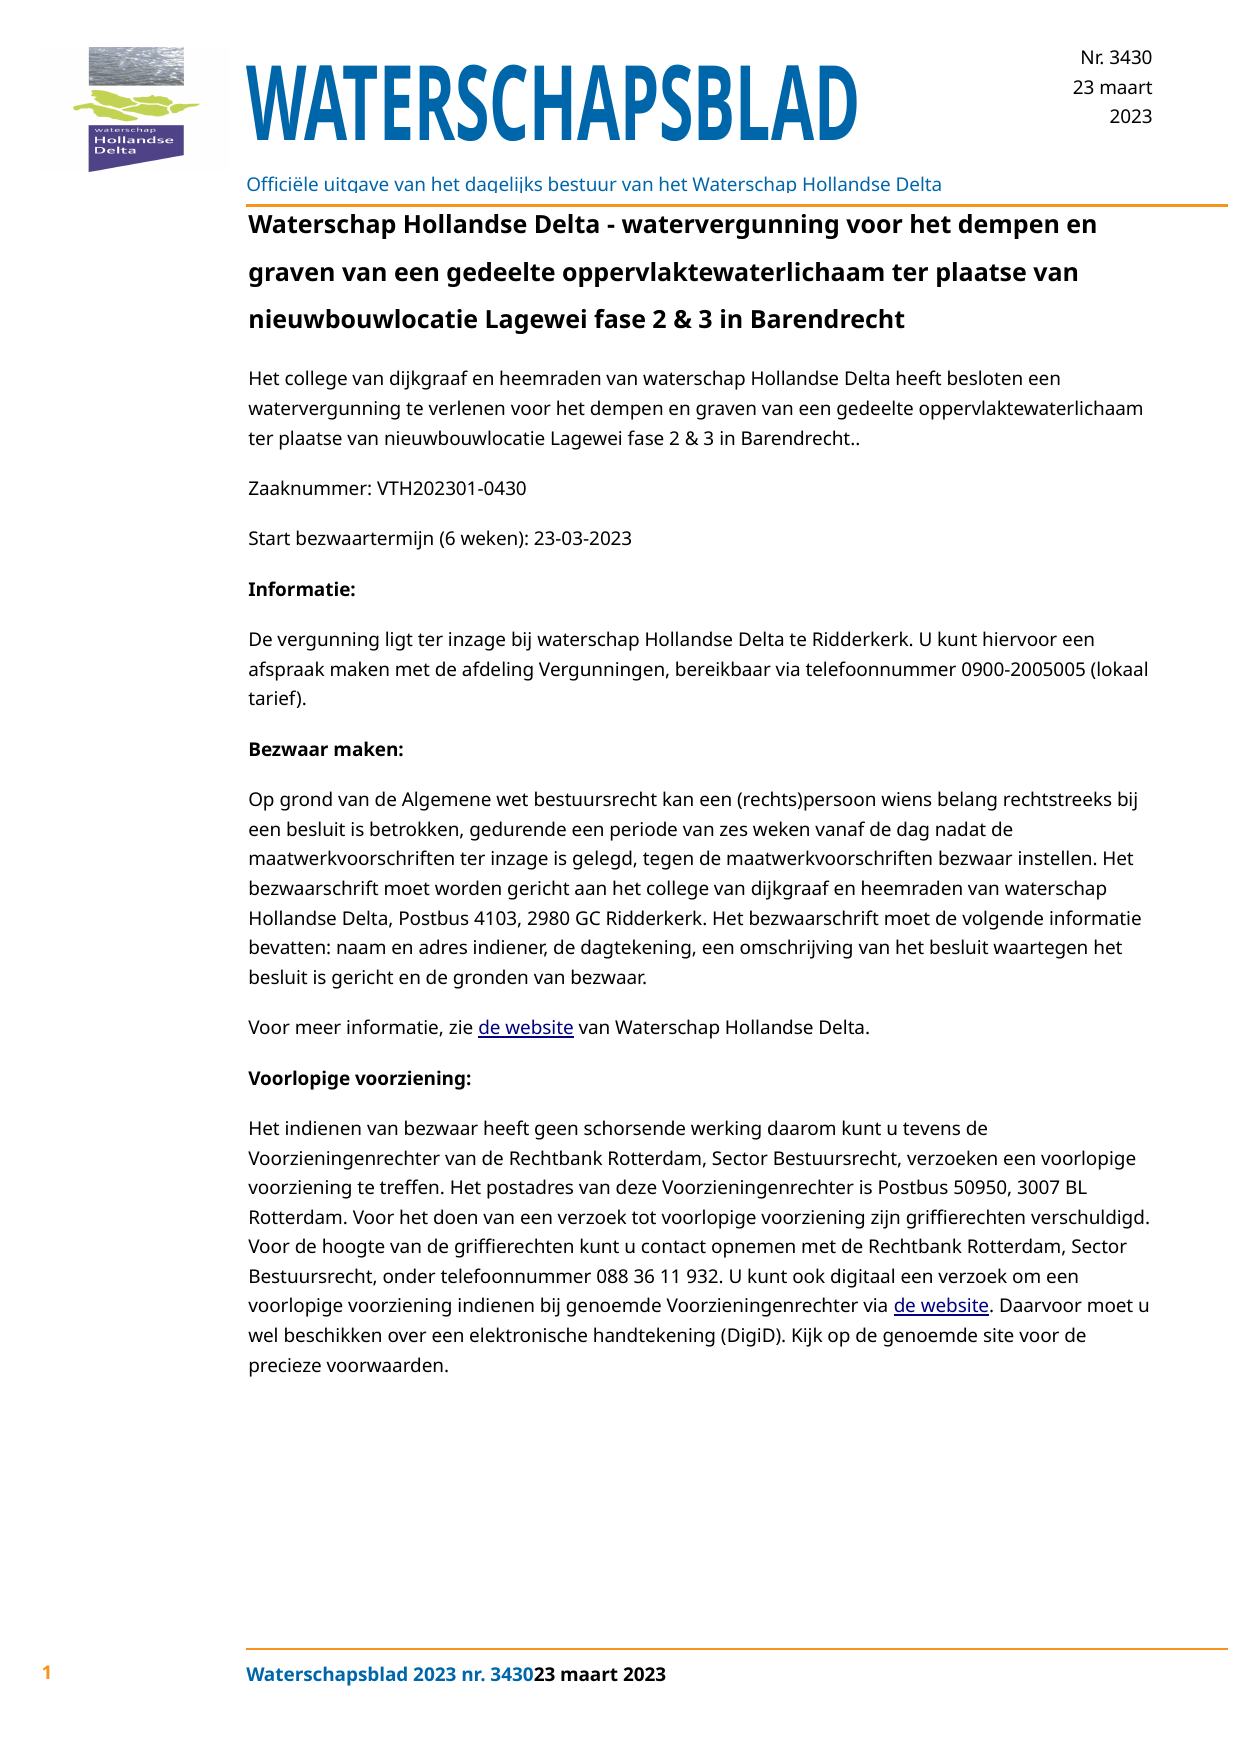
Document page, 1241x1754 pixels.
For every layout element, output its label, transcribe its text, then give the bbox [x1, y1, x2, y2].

text Zaaknummer: VTH202301-0430 [248, 475, 1152, 501]
text Het indienen van bezwaar heeft geen schorsende werking daarom kunt u tevens de Voorzieningenrechter van de Rechtbank Rotterdam, Sector Bestuursrecht, verzoeken een voorlopige voorziening te treffen. Het postadres van deze Voorzieningenrechter is Postbus 50950, 3007 BL Rotterdam. Voor het doen van een verzoek tot voorlopige voorziening zijn griffierechten verschuldigd. Voor de hoogte van de griffierechten kunt u contact opnemen met de Rechtbank Rotterdam, Sector Bestuursrecht, onder telefoonnummer 088 36 11 932. U kunt ook digitaal een verzoek om een voorlopige voorziening indienen bij genoemde Voorzieningenrechter via de website. Daarvoor moet u wel beschikken over een elektronische handtekening (DigiD). Kijk op de genoemde site voor de precieze voorwaarden. [248, 1115, 1152, 1377]
text De vergunning ligt ter inzage bij waterschap Hollandse Delta te Ridderkerk. U kunt hiervoor een afspraak maken met de afdeling Vergunningen, bereikbaar via telefoonnummer 0900-2005005 (lokaal tarief). [248, 626, 1152, 711]
text Waterschap Hollandse Delta - watervergunning voor het dempen en graven van een gedeelte oppervlaktewaterlichaam ter plaatse van nieuwbouwlocatie Lagewei fase 2 & 3 in Barendrecht [248, 207, 1152, 336]
text Bezwaar maken: [248, 736, 1152, 762]
text Op grond van de Algemene wet bestuursrecht kan een (rechts)persoon wiens belang rechtstreeks bij een besluit is betrokken, gedurende een periode van zes weken vanaf de dag nadat de maatwerkvoorschriften ter inzage is gelegd, tegen de maatwerkvoorschriften bezwaar instellen. Het bezwaarschrift moet worden gericht aan het college van dijkgraaf en heemraden van waterschap Hollandse Delta, Postbus 4103, 2980 GC Ridderkerk. Het bezwaarschrift moet de volgende informatie bevatten: naam en adres indiener, de dagtekening, een omschrijving van het besluit waartegen het besluit is gericht en de gronden van bezwaar. [248, 786, 1152, 989]
text Voorlopige voorziening: [248, 1065, 1152, 1090]
text Informatie: [248, 576, 1152, 602]
picture [41, 47, 231, 172]
text Voor meer informatie, zie de website van Waterschap Hollandse Delta. [248, 1014, 1152, 1040]
text Start bezwaartermijn (6 weken): 23-03-2023 [248, 526, 1152, 551]
text Het college van dijkgraaf en heemraden van waterschap Hollandse Delta heeft besloten een watervergunning te verlenen voor het dempen en graven van een gedeelte oppervlaktewaterlichaam ter plaatse van nieuwbouwlocatie Lagewei fase 2 & 3 in Barendrecht.. [248, 366, 1152, 450]
